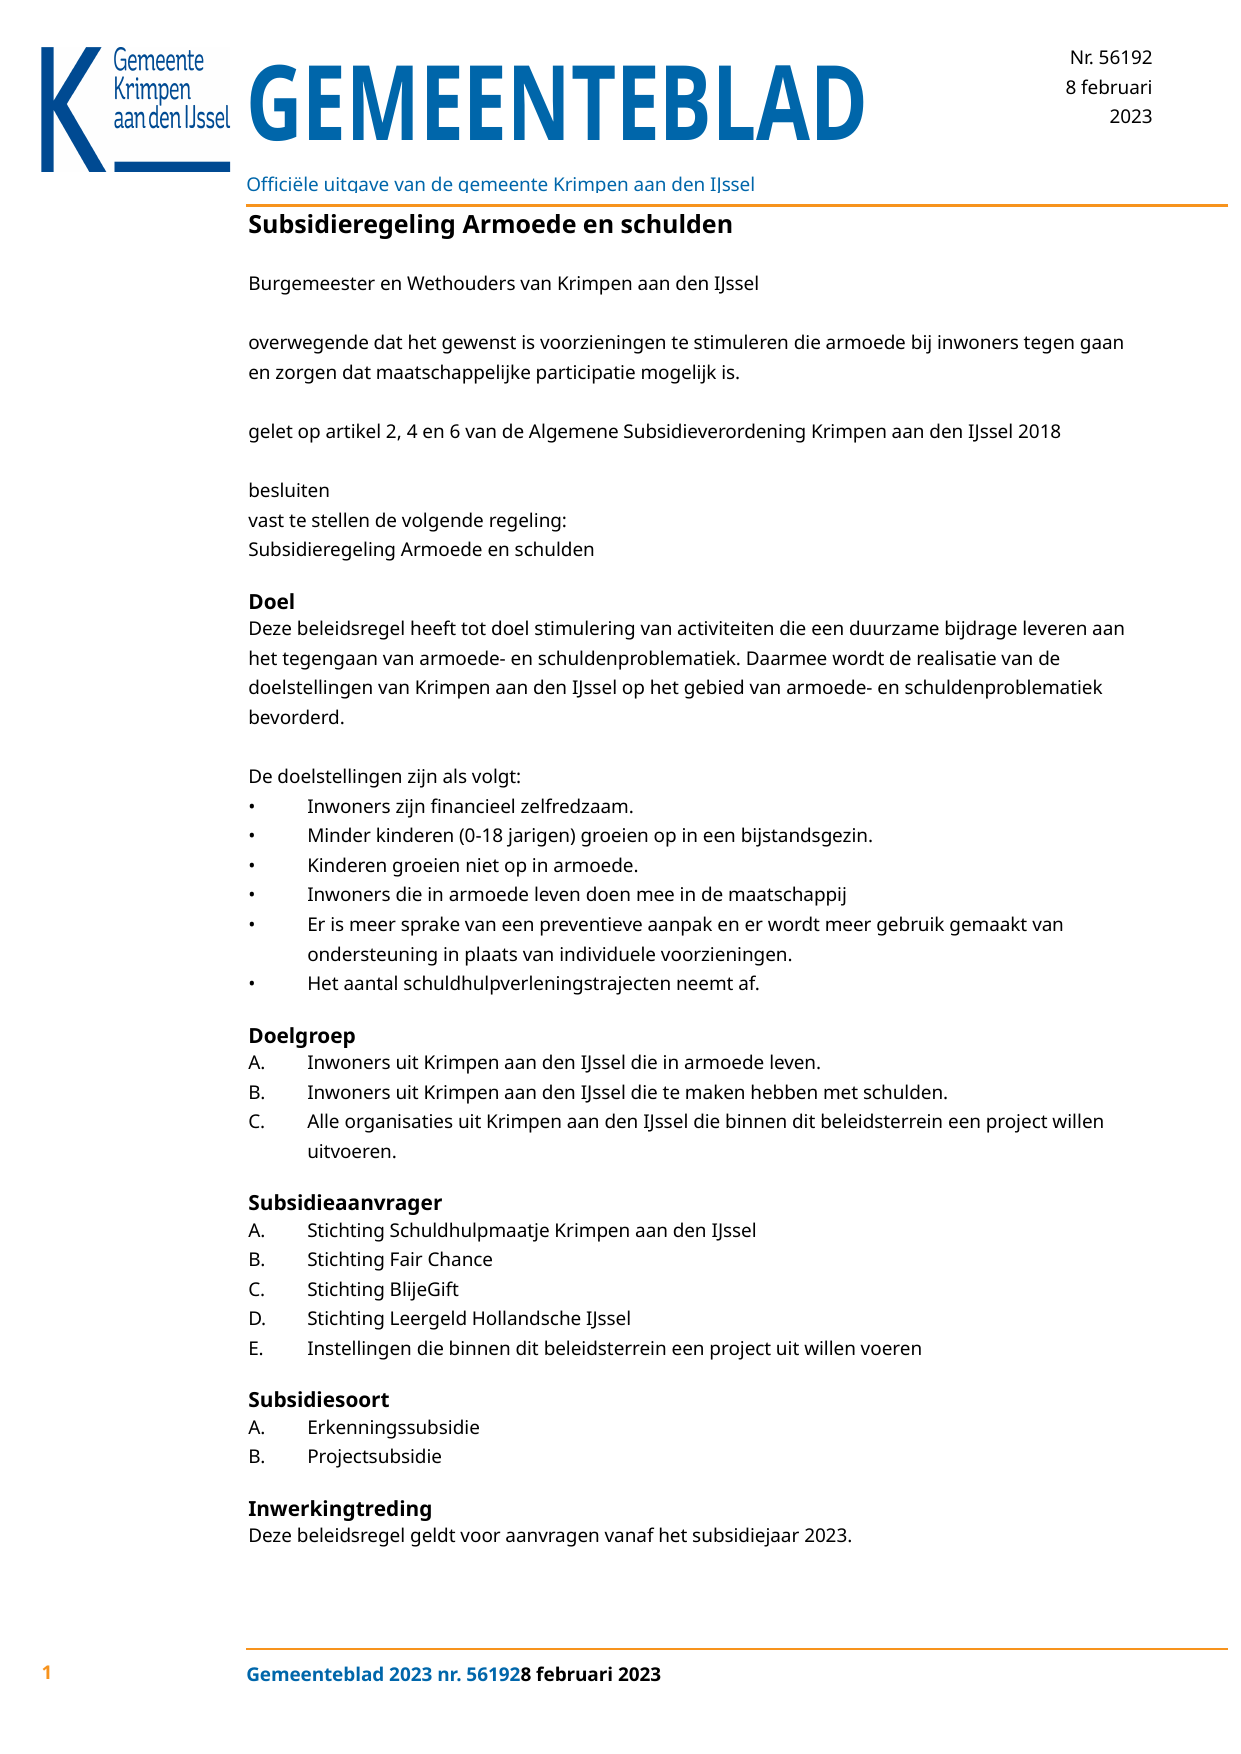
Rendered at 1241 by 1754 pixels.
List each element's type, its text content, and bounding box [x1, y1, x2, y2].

text Subsidiesoort [248, 1386, 1152, 1414]
list Het aantal schuldhulpverleningstrajecten neemt af. [248, 970, 1152, 996]
list Kinderen groeien niet op in armoede. [248, 852, 1152, 878]
list Erkenningssubsidie [248, 1414, 1152, 1440]
picture [41, 47, 231, 172]
text overwegende dat het gewenst is voorzieningen te stimuleren die armoede bij inwoners tegen gaan en zorgen dat maatschappelijke participatie mogelijk is. [248, 329, 1152, 385]
list Stichting Leergeld Hollandsche IJssel [248, 1306, 1152, 1331]
list Inwoners zijn financieel zelfredzaam. [248, 793, 1152, 819]
list Inwoners uit Krimpen aan den IJssel die te maken hebben met schulden. [248, 1079, 1152, 1104]
text Inwerkingtreding [248, 1494, 1152, 1522]
text De doelstellingen zijn als volgt: [248, 763, 1152, 789]
list Stichting Fair Chance [248, 1246, 1152, 1272]
text Doel [248, 587, 1152, 615]
text Burgemeester en Wethouders van Krimpen aan den IJssel [248, 270, 1152, 296]
list Inwoners uit Krimpen aan den IJssel die in armoede leven. [248, 1049, 1152, 1075]
text Doelgroep [248, 1021, 1152, 1049]
text Subsidieregeling Armoede en schulden [248, 207, 1152, 241]
text Deze beleidsregel heeft tot doel stimulering van activiteiten die een duurzame bijdrage leveren aan het tegengaan van armoede- en schuldenproblematiek. Daarmee wordt de realisatie van de doelstellingen van Krimpen aan den IJssel op het gebied van armoede- en schuldenproblematiek bevorderd. [248, 615, 1152, 730]
list Stichting Schuldhulpmaatje Krimpen aan den IJssel [248, 1217, 1152, 1243]
text Deze beleidsregel geldt voor aanvragen vanaf het subsidiejaar 2023. [248, 1522, 1152, 1548]
text besluiten [248, 477, 1152, 503]
text Subsidieregeling Armoede en schulden [248, 537, 1152, 562]
text vast te stellen de volgende regeling: [248, 507, 1152, 533]
list Instellingen die binnen dit beleidsterrein een project uit willen voeren [248, 1335, 1152, 1361]
text Subsidieaanvrager [248, 1188, 1152, 1217]
list Projectsubsidie [248, 1444, 1152, 1469]
text gelet op artikel 2, 4 en 6 van de Algemene Subsidieverordening Krimpen aan den IJssel 2018 [248, 418, 1152, 444]
list Inwoners die in armoede leven doen mee in de maatschappij [248, 882, 1152, 907]
list Er is meer sprake van een preventieve aanpak en er wordt meer gebruik gemaakt van ondersteuning in plaats van individuele voorzieningen. [248, 911, 1152, 967]
list Stichting BlijeGift [248, 1276, 1152, 1302]
list Minder kinderen (0-18 jarigen) groeien op in een bijstandsgezin. [248, 822, 1152, 848]
list Alle organisaties uit Krimpen aan den IJssel die binnen dit beleidsterrein een project willen uitvoeren. [248, 1108, 1152, 1164]
